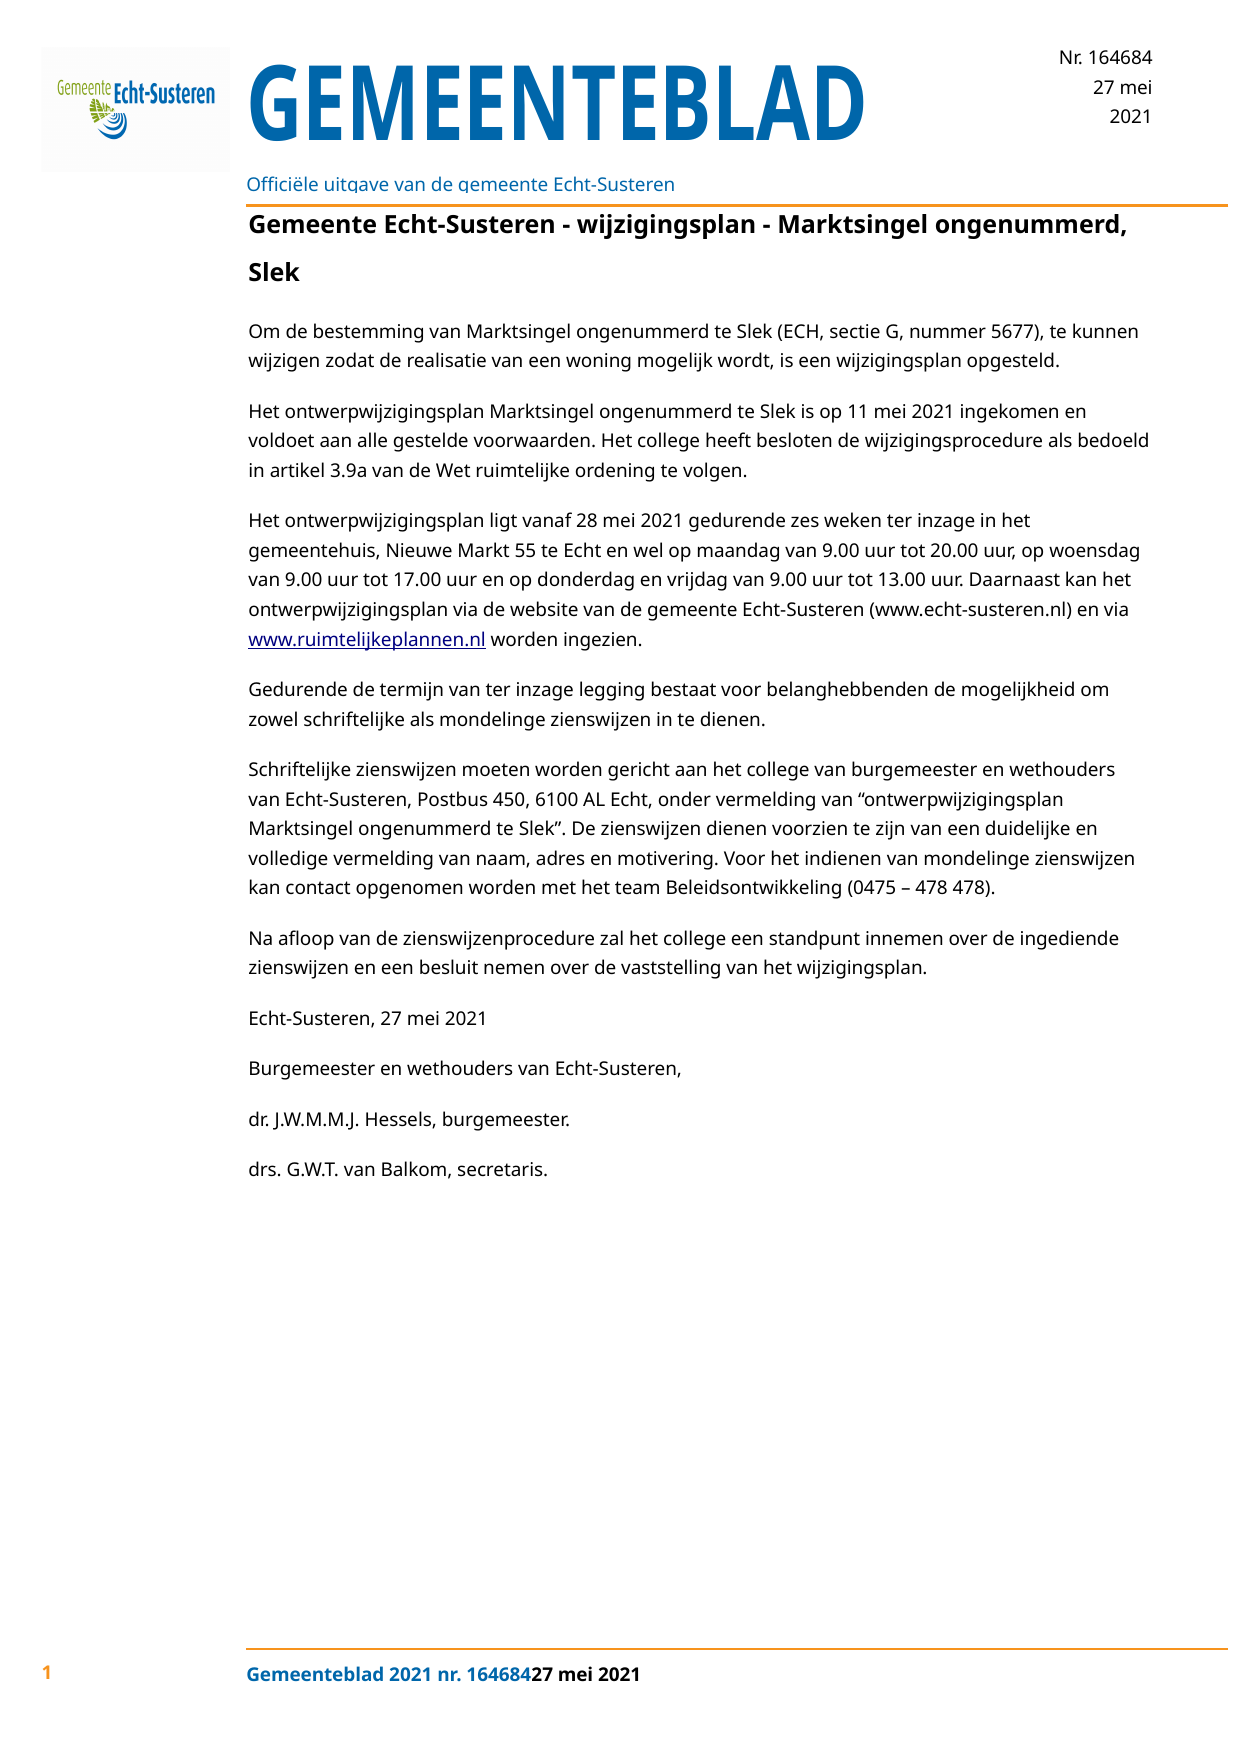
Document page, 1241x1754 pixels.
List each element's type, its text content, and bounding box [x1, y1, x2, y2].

text Het ontwerpwijzigingsplan Marktsingel ongenummerd te Slek is op 11 mei 2021 ingekomen en voldoet aan alle gestelde voorwaarden. Het college heeft besloten de wijzigingsprocedure als bedoeld in artikel 3.9a van de Wet ruimtelijke ordening te volgen. [248, 398, 1152, 483]
picture [41, 47, 231, 172]
text Gedurende de termijn van ter inzage legging bestaat voor belanghebbenden de mogelijkheid om zowel schriftelijke als mondelinge zienswijzen in te dienen. [248, 676, 1152, 732]
text Schriftelijke zienswijzen moeten worden gericht aan het college van burgemeester en wethouders van Echt-Susteren, Postbus 450, 6100 AL Echt, onder vermelding van “ontwerpwijzigingsplan Marktsingel ongenummerd te Slek”. De zienswijzen dienen voorzien te zijn van een duidelijke en volledige vermelding van naam, adres en motivering. Voor het indienen van mondelinge zienswijzen kan contact opgenomen worden met het team Beleidsontwikkeling (0475 – 478 478). [248, 756, 1152, 900]
text Gemeente Echt-Susteren - wijzigingsplan - Marktsingel ongenummerd, Slek [248, 207, 1152, 288]
text Na afloop van de zienswijzenprocedure zal het college een standpunt innemen over de ingediende zienswijzen en een besluit nemen over de vaststelling van het wijzigingsplan. [248, 925, 1152, 980]
text Het ontwerpwijzigingsplan ligt vanaf 28 mei 2021 gedurende zes weken ter inzage in het gemeentehuis, Nieuwe Markt 55 te Echt en wel op maandag van 9.00 uur tot 20.00 uur, op woensdag van 9.00 uur tot 17.00 uur en op donderdag en vrijdag van 9.00 uur tot 13.00 uur. Daarnaast kan het ontwerpwijzigingsplan via de website van de gemeente Echt-Susteren (www.echt-susteren.nl) en via www.ruimtelijkeplannen.nl worden ingezien. [248, 507, 1152, 652]
text drs. G.W.T. van Balkom, secretaris. [248, 1156, 1152, 1182]
text Burgemeester en wethouders van Echt-Susteren, [248, 1055, 1152, 1081]
text Echt-Susteren, 27 mei 2021 [248, 1005, 1152, 1031]
text dr. J.W.M.M.J. Hessels, burgemeester. [248, 1106, 1152, 1132]
text Om de bestemming van Marktsingel ongenummerd te Slek (ECH, sectie G, nummer 5677), te kunnen wijzigen zodat de realisatie van een woning mogelijk wordt, is een wijzigingsplan opgesteld. [248, 318, 1152, 373]
